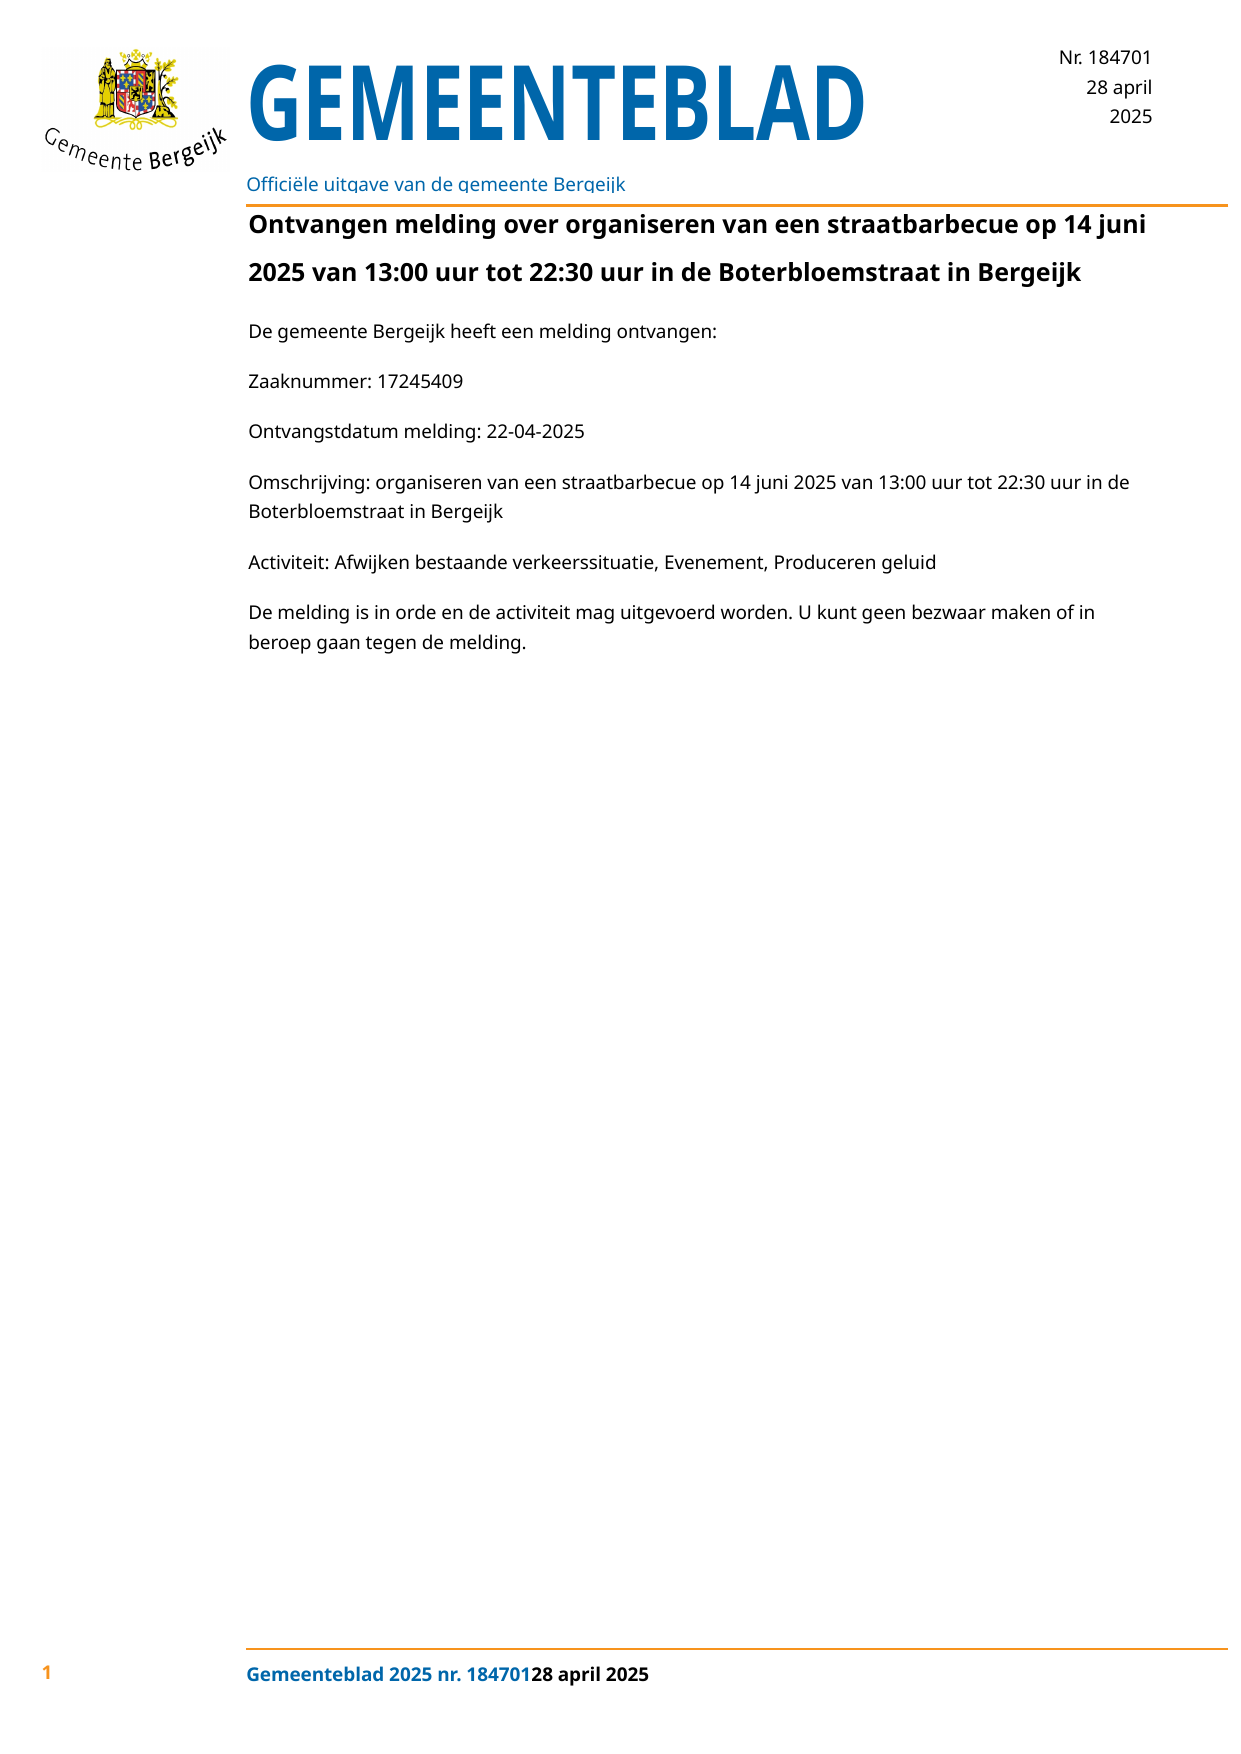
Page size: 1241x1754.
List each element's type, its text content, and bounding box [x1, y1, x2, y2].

text Omschrijving: organiseren van een straatbarbecue op 14 juni 2025 van 13:00 uur tot 22:30 uur in de Boterbloemstraat in Bergeijk [248, 469, 1152, 524]
text Activiteit: Afwijken bestaande verkeerssituatie, Evenement, Produceren geluid [248, 549, 1152, 575]
text Zaaknummer: 17245409 [248, 368, 1152, 394]
text De gemeente Bergeijk heeft een melding ontvangen: [248, 318, 1152, 344]
text Ontvangen melding over organiseren van een straatbarbecue op 14 juni 2025 van 13:00 uur tot 22:30 uur in de Boterbloemstraat in Bergeijk [248, 207, 1152, 288]
text De melding is in orde en de activiteit mag uitgevoerd worden. U kunt geen bezwaar maken of in beroep gaan tegen de melding. [248, 599, 1152, 655]
text Ontvangstdatum melding: 22-04-2025 [248, 419, 1152, 444]
picture [41, 47, 231, 172]
